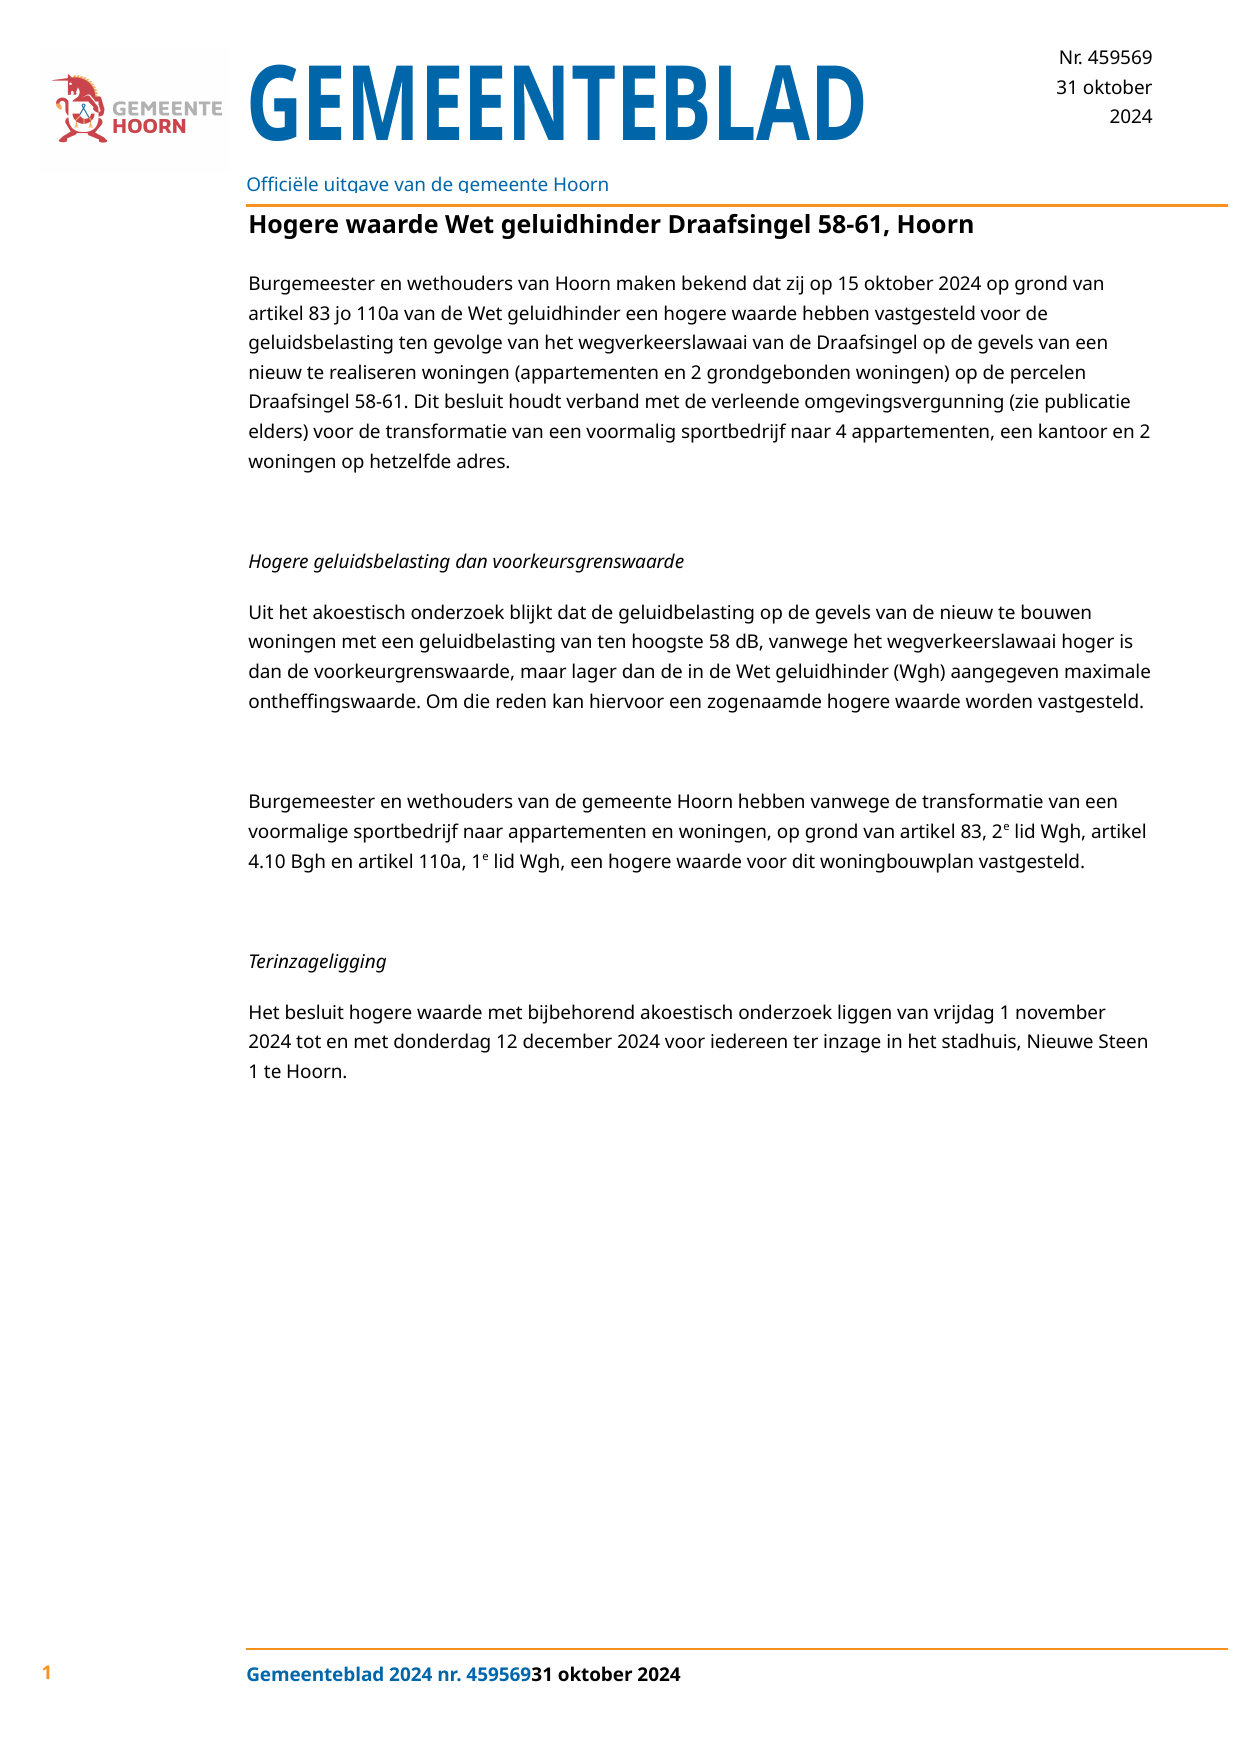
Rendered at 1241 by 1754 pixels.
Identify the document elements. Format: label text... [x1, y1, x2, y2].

text Het besluit hogere waarde met bijbehorend akoestisch onderzoek liggen van vrijdag 1 november 2024 tot en met donderdag 12 december 2024 voor iedereen ter inzage in het stadhuis, Nieuwe Steen 1 te Hoorn. [248, 999, 1152, 1084]
text Uit het akoestisch onderzoek blijkt dat de geluidbelasting op de gevels van de nieuw te bouwen woningen met een geluidbelasting van ten hoogste 58 dB, vanwege het wegverkeerslawaai hoger is dan de voorkeurgrenswaarde, maar lager dan de in de Wet geluidhinder (Wgh) aangegeven maximale ontheffingswaarde. Om die reden kan hiervoor een zogenaamde hogere waarde worden vastgesteld. [248, 599, 1152, 713]
text Burgemeester en wethouders van Hoorn maken bekend dat zij op 15 oktober 2024 op grond van artikel 83 jo 110a van de Wet geluidhinder een hogere waarde hebben vastgesteld voor de geluidsbelasting ten gevolge van het wegverkeerslawaai van de Draafsingel op de gevels van een nieuw te realiseren woningen (appartementen en 2 grondgebonden woningen) op de percelen Draafsingel 58-61. Dit besluit houdt verband met de verleende omgevingsvergunning (zie publicatie elders) voor de transformatie van een voormalig sportbedrijf naar 4 appartementen, een kantoor en 2 woningen op hetzelfde adres. [248, 270, 1152, 473]
text Hogere waarde Wet geluidhinder Draafsingel 58-61, Hoorn [248, 207, 1152, 241]
picture [41, 47, 231, 172]
text Burgemeester en wethouders van de gemeente Hoorn hebben vanwege de transformatie van een voormalige sportbedrijf naar appartementen en woningen, op grond van artikel 83, 2e lid Wgh, artikel 4.10 Bgh en artikel 110a, 1e lid Wgh, een hogere waarde voor dit woningbouwplan vastgesteld. [248, 789, 1152, 873]
text Terinzageligging [248, 949, 1152, 974]
text Hogere geluidsbelasting dan voorkeursgrenswaarde [248, 549, 1152, 574]
